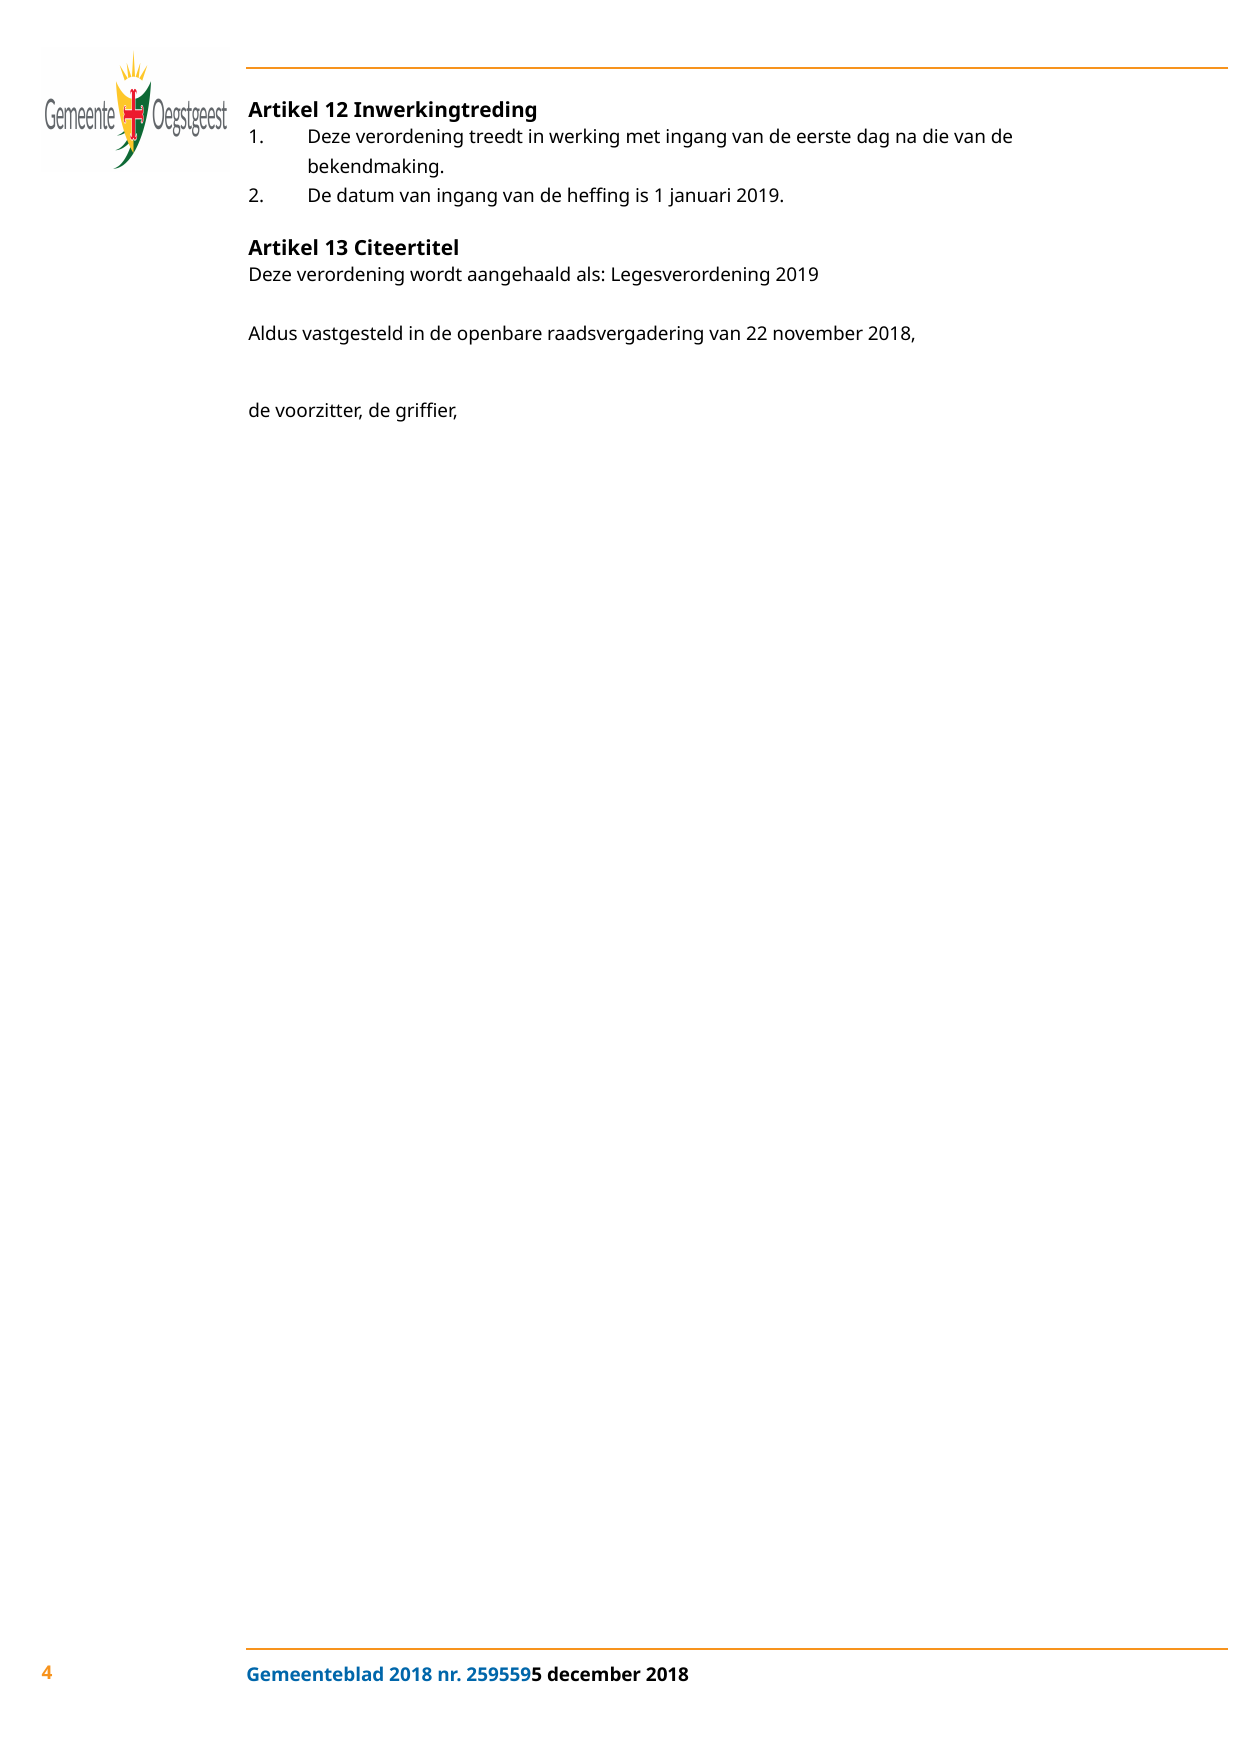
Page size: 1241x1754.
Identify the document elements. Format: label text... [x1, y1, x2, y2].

list De datum van ingang van de heffing is 1 januari 2019. [248, 182, 1152, 208]
list Deze verordening treedt in werking met ingang van de eerste dag na die van de bekendmaking. [248, 123, 1152, 178]
text de voorzitter, de griffier, [248, 398, 1152, 423]
text Aldus vastgesteld in de openbare raadsvergadering van 22 november 2018, [248, 320, 1152, 346]
text Deze verordening wordt aangehaald als: Legesverordening 2019 [248, 261, 1152, 287]
text Artikel 13 Citeertitel [248, 233, 1152, 261]
picture [41, 47, 231, 172]
text Artikel 12 Inwerkingtreding [248, 95, 1152, 123]
